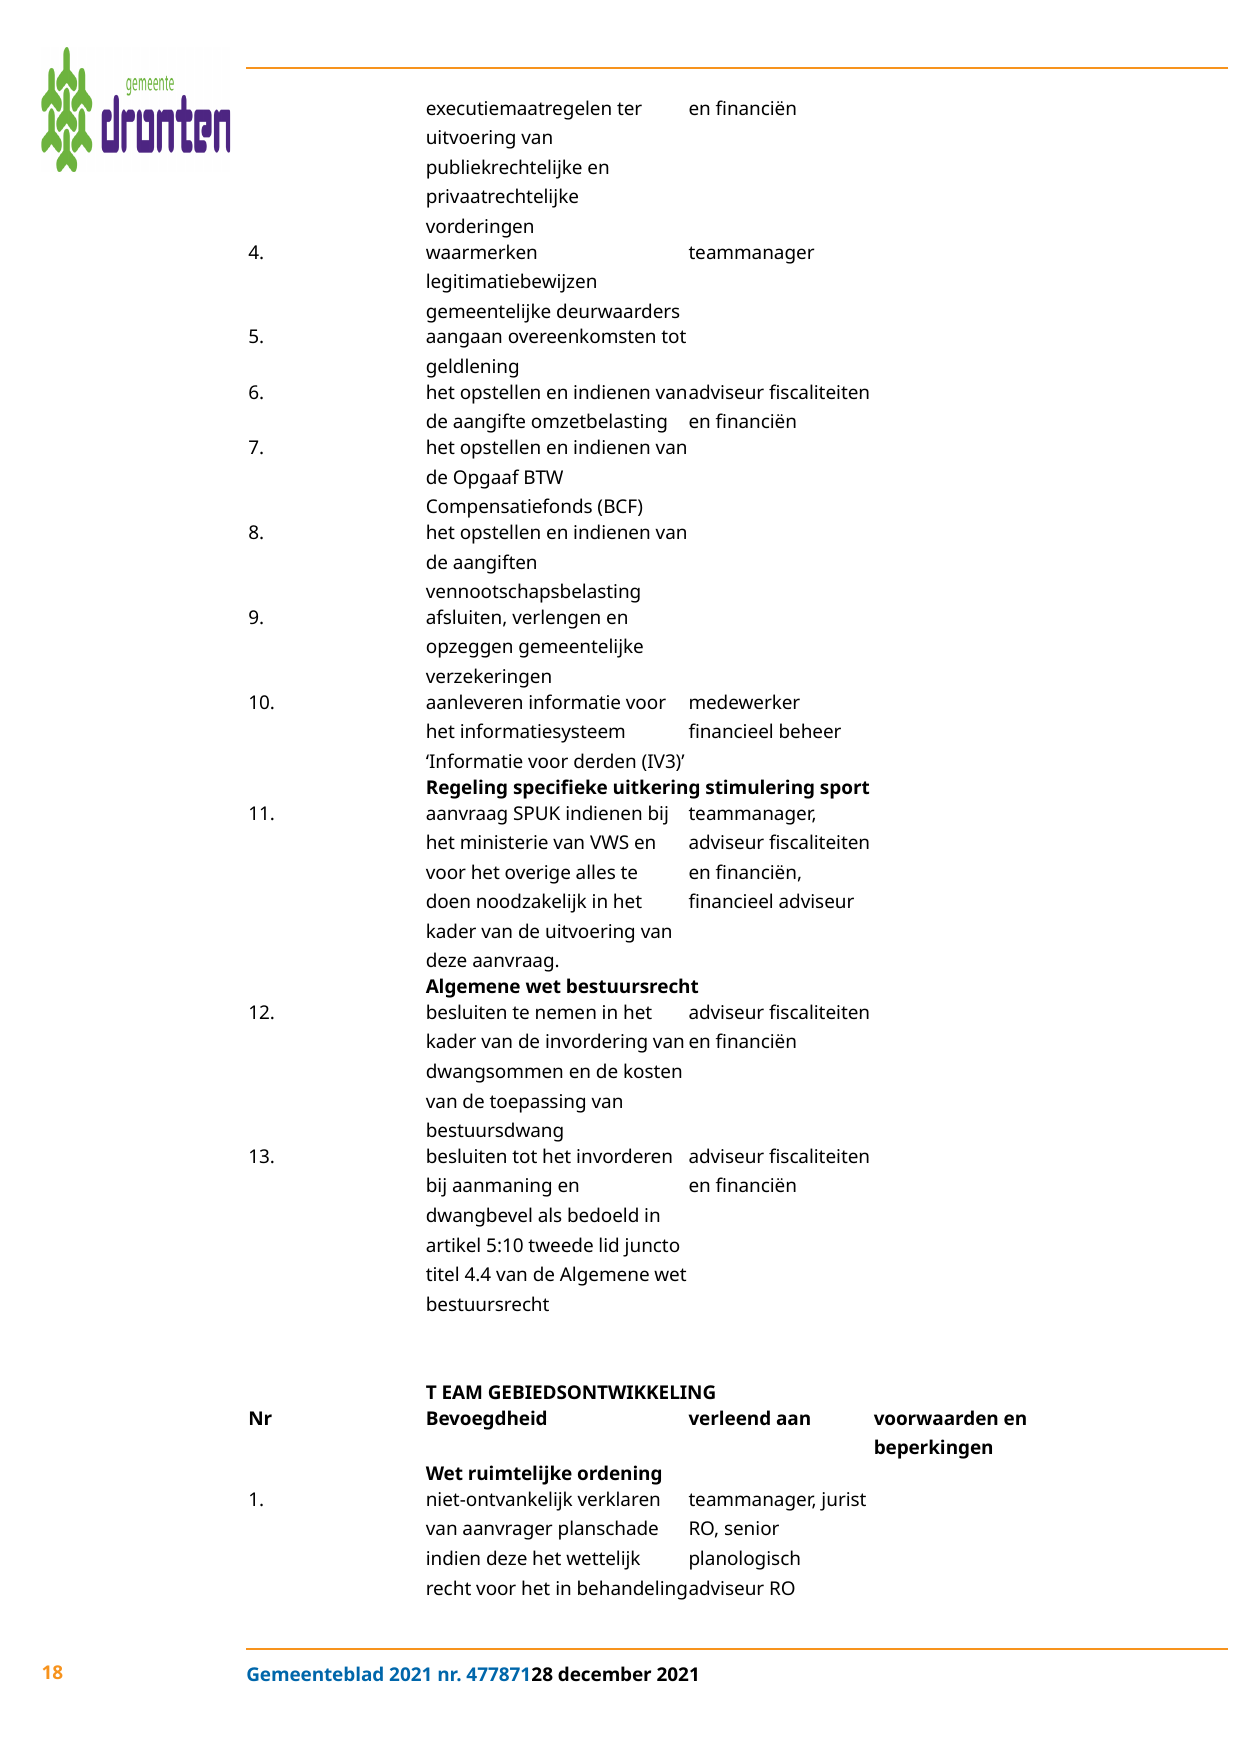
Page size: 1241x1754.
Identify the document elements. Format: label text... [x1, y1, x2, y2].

table_cell [874, 689, 1152, 774]
table_cell 11. [248, 800, 426, 973]
table_header T EAM GEBIEDSONTWIKKELING [426, 1379, 1152, 1405]
picture [41, 47, 231, 172]
table_cell 1. [248, 1486, 426, 1601]
table_cell Nr [248, 1405, 426, 1460]
table_cell niet-ontvankelijk verklaren van aanvrager planschade indien deze het wettelijk recht voor het in behandeling [426, 1486, 688, 1601]
table_cell [874, 800, 1152, 973]
table_cell adviseur fiscaliteiten en financiën [688, 379, 873, 689]
table_cell [874, 1143, 1152, 1317]
table_cell voorwaarden en beperkingen [874, 1405, 1152, 1460]
table_cell 8. [248, 519, 426, 604]
table_cell besluiten te nemen in het kader van de invordering van dwangsommen en de kosten van de toepassing van bestuursdwang [426, 999, 688, 1143]
table_cell 4. [248, 239, 426, 324]
table_cell [248, 95, 426, 239]
table_cell [248, 973, 426, 999]
table_cell medewerker financieel beheer [688, 689, 873, 774]
table_cell 9. [248, 604, 426, 689]
table_cell Regeling specifieke uitkering stimulering sport [426, 774, 1152, 800]
table_cell 12. [248, 999, 426, 1143]
table_cell waarmerken legitimatiebewijzen gemeentelijke deurwaarders [426, 239, 688, 324]
table_cell Bevoegdheid [426, 1405, 688, 1460]
table_cell het opstellen en indienen van de Opgaaf BTW Compensatiefonds (BCF) [426, 434, 688, 519]
table_cell [248, 774, 426, 800]
table_cell teammanager, adviseur fiscaliteiten en financiën, financieel adviseur [688, 800, 873, 973]
table_cell 5. [248, 324, 426, 379]
table_cell teammanager, jurist RO, senior planologisch adviseur RO [688, 1486, 873, 1601]
table_cell [874, 239, 1152, 379]
table_header [248, 1379, 426, 1405]
table_cell 6. [248, 379, 426, 434]
table_cell 13. [248, 1143, 426, 1317]
table_cell [874, 95, 1152, 239]
table_cell verleend aan [688, 1405, 873, 1460]
table_cell het opstellen en indienen van de aangiften vennootschapsbelasting [426, 519, 688, 604]
table_cell adviseur fiscaliteiten en financiën [688, 999, 873, 1143]
table_cell Wet ruimtelijke ordening [426, 1460, 1152, 1486]
table_cell [874, 1486, 1152, 1601]
table_cell adviseur fiscaliteiten en financiën [688, 1143, 873, 1317]
table_cell teammanager [688, 239, 873, 379]
table_cell en financiën [688, 95, 873, 239]
table_cell aangaan overeenkomsten tot geldlening [426, 324, 688, 379]
table_cell executiemaatregelen ter uitvoering van publiekrechtelijke en privaatrechtelijke vorderingen [426, 95, 688, 239]
table_cell [248, 1460, 426, 1486]
table_cell 10. [248, 689, 426, 774]
table_cell [874, 379, 1152, 689]
table_cell afsluiten, verlengen en opzeggen gemeentelijke verzekeringen [426, 604, 688, 689]
table_cell aanvraag SPUK indienen bij het ministerie van VWS en voor het overige alles te doen noodzakelijk in het kader van de uitvoering van deze aanvraag. [426, 800, 688, 973]
table_cell het opstellen en indienen van de aangifte omzetbelasting [426, 379, 688, 434]
table_cell [874, 999, 1152, 1143]
table_cell 7. [248, 434, 426, 519]
table_cell aanleveren informatie voor het informatiesysteem ‘Informatie voor derden (IV3)’ [426, 689, 688, 774]
table_cell besluiten tot het invorderen bij aanmaning en dwangbevel als bedoeld in artikel 5:10 tweede lid juncto titel 4.4 van de Algemene wet bestuursrecht [426, 1143, 688, 1317]
table_cell Algemene wet bestuursrecht [426, 973, 1152, 999]
